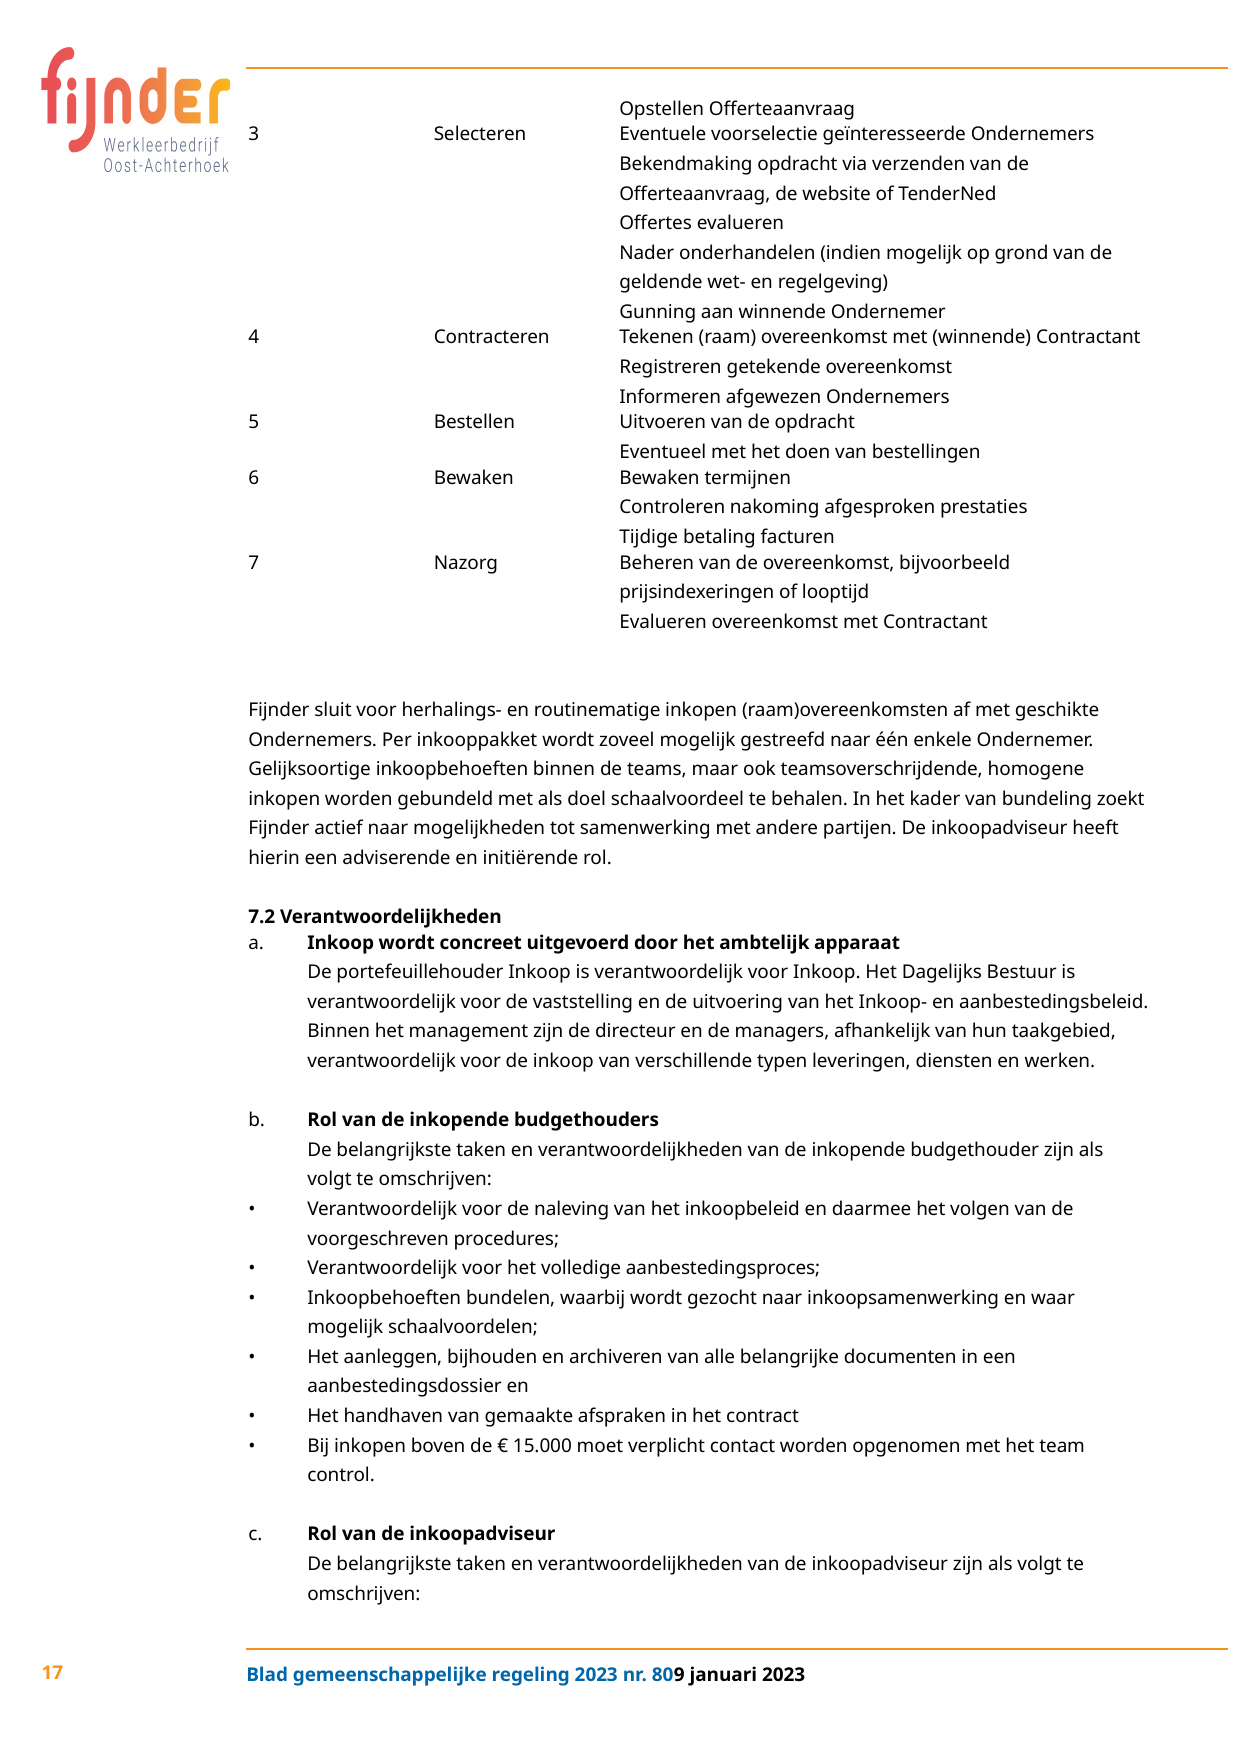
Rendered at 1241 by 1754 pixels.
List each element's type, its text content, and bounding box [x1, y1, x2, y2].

table_cell 3 [248, 121, 433, 324]
table_cell Contracteren [434, 324, 619, 409]
picture [41, 47, 231, 172]
table_cell Beheren van de overeenkomst, bijvoorbeeld prijsindexeringen of looptijd Evalueren overeenkomst met Contractant [619, 549, 1152, 634]
list Bij inkopen boven de € 15.000 moet verplicht contact worden opgenomen met het team control. [248, 1432, 1152, 1487]
list Verantwoordelijk voor de naleving van het inkoopbeleid en daarmee het volgen van de voorgeschreven procedures; [248, 1195, 1152, 1251]
table_cell Eventuele voorselectie geïnteresseerde Ondernemers Bekendmaking opdracht via verzenden van de Offerteaanvraag, de website of TenderNed Offertes evalueren Nader onderhandelen (indien mogelijk op grond van de geldende wet- en regelgeving) Gunning aan winnende Ondernemer [619, 121, 1152, 324]
list Rol van de inkopende budgethouders [248, 1106, 1152, 1132]
table_cell 5 [248, 409, 433, 464]
text 7.2 Verantwoordelijkheden [248, 903, 1152, 929]
list Verantwoordelijk voor het volledige aanbestedingsproces; [248, 1254, 1152, 1280]
table_cell Uitvoeren van de opdracht Eventueel met het doen van bestellingen [619, 409, 1152, 464]
list De belangrijkste taken en verantwoordelijkheden van de inkoopadviseur zijn als volgt te omschrijven: [248, 1550, 1152, 1606]
table_cell Tekenen (raam) overeenkomst met (winnende) Contractant Registreren getekende overeenkomst Informeren afgewezen Ondernemers [619, 324, 1152, 409]
table_cell 4 [248, 324, 433, 409]
list Het handhaven van gemaakte afspraken in het contract [248, 1402, 1152, 1428]
table_cell 6 [248, 464, 433, 549]
table_cell [434, 95, 619, 121]
table_cell Opstellen Offerteaanvraag [619, 95, 1152, 121]
table_cell Bewaken [434, 464, 619, 549]
list Inkoopbehoeften bundelen, waarbij wordt gezocht naar inkoopsamenwerking en waar mogelijk schaalvoordelen; [248, 1284, 1152, 1339]
table_cell [248, 95, 433, 121]
table_cell Bestellen [434, 409, 619, 464]
table_cell Selecteren [434, 121, 619, 324]
list De portefeuillehouder Inkoop is verantwoordelijk voor Inkoop. Het Dagelijks Bestuur is verantwoordelijk voor de vaststelling en de uitvoering van het Inkoop- en aanbestedingsbeleid. Binnen het management zijn de directeur en de managers, afhankelijk van hun taakgebied, verantwoordelijk voor de inkoop van verschillende typen leveringen, diensten en werken. [248, 958, 1152, 1073]
table_cell 7 [248, 549, 433, 634]
text Fijnder sluit voor herhalings- en routinematige inkopen (raam)overeenkomsten af met geschikte Ondernemers. Per inkooppakket wordt zoveel mogelijk gestreefd naar één enkele Ondernemer. Gelijksoortige inkoopbehoeften binnen de teams, maar ook teamsoverschrijdende, homogene inkopen worden gebundeld met als doel schaalvoordeel te behalen. In het kader van bundeling zoekt Fijnder actief naar mogelijkheden tot samenwerking met andere partijen. De inkoopadviseur heeft hierin een adviserende en initiërende rol. [248, 696, 1152, 870]
list Rol van de inkoopadviseur [248, 1521, 1152, 1546]
list Het aanleggen, bijhouden en archiveren van alle belangrijke documenten in een aanbestedingsdossier en [248, 1343, 1152, 1398]
list Inkoop wordt concreet uitgevoerd door het ambtelijk apparaat [248, 929, 1152, 955]
list De belangrijkste taken en verantwoordelijkheden van de inkopende budgethouder zijn als volgt te omschrijven: [248, 1136, 1152, 1191]
table_cell Nazorg [434, 549, 619, 634]
table_cell Bewaken termijnen Controleren nakoming afgesproken prestaties Tijdige betaling facturen [619, 464, 1152, 549]
